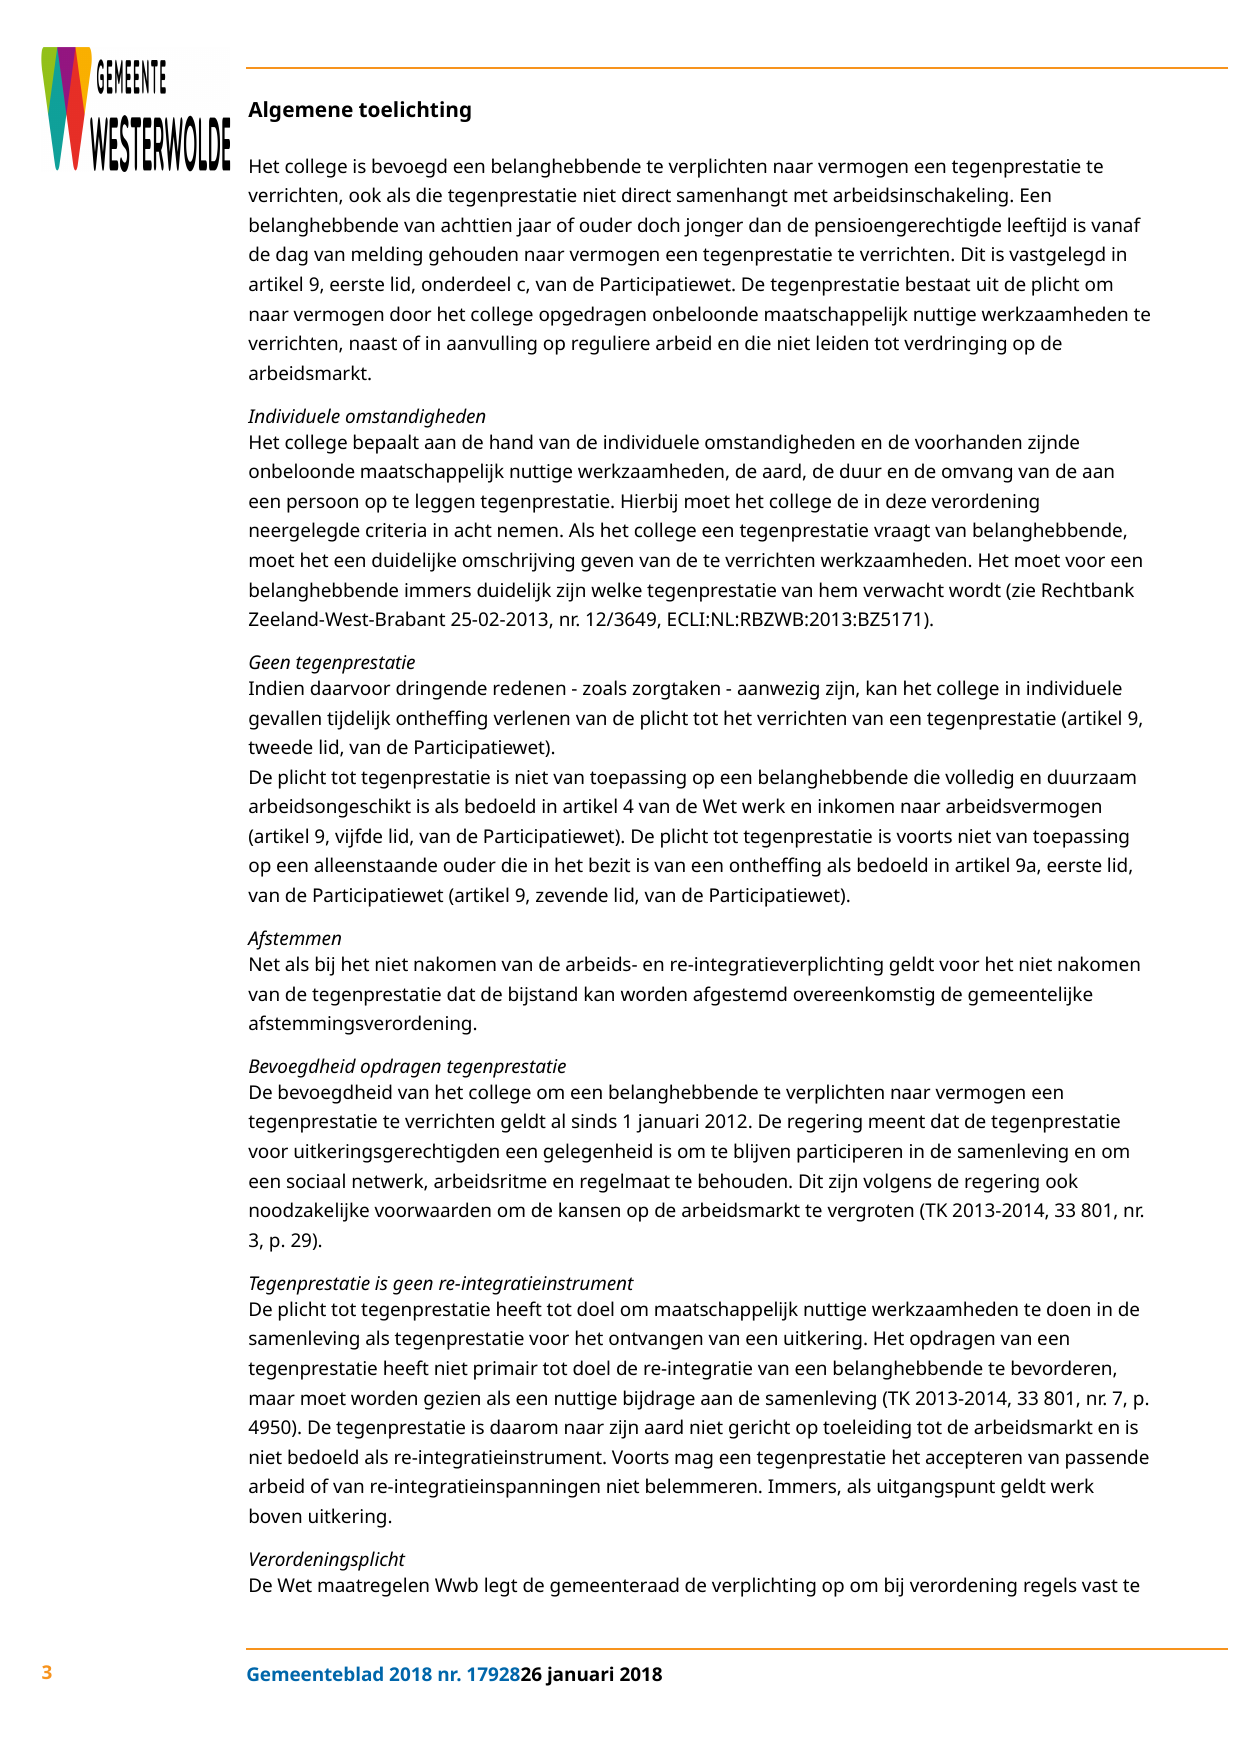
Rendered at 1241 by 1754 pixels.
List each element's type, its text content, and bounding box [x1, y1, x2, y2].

text Indien daarvoor dringende redenen - zoals zorgtaken - aanwezig zijn, kan het college in individuele gevallen tijdelijk ontheffing verlenen van de plicht tot het verrichten van een tegenprestatie (artikel 9, tweede lid, van de Participatiewet). [248, 675, 1152, 760]
text De plicht tot tegenprestatie is niet van toepassing op een belanghebbende die volledig en duurzaam arbeidsongeschikt is als bedoeld in artikel 4 van de Wet werk en inkomen naar arbeidsvermogen (artikel 9, vijfde lid, van de Participatiewet). De plicht tot tegenprestatie is voorts niet van toepassing op een alleenstaande ouder die in het bezit is van een ontheffing als bedoeld in artikel 9a, eerste lid, van de Participatiewet (artikel 9, zevende lid, van de Participatiewet). [248, 764, 1152, 908]
text De plicht tot tegenprestatie heeft tot doel om maatschappelijk nuttige werkzaamheden te doen in de samenleving als tegenprestatie voor het ontvangen van een uitkering. Het opdragen van een tegenprestatie heeft niet primair tot doel de re-integratie van een belanghebbende te bevorderen, maar moet worden gezien als een nuttige bijdrage aan de samenleving (TK 2013-2014, 33 801, nr. 7, p. 4950). De tegenprestatie is daarom naar zijn aard niet gericht op toeleiding tot de arbeidsmarkt en is niet bedoeld als re-integratieinstrument. Voorts mag een tegenprestatie het accepteren van passende arbeid of van re-integratieinspanningen niet belemmeren. Immers, als uitgangspunt geldt werk boven uitkering. [248, 1296, 1152, 1529]
text Het college bepaalt aan de hand van de individuele omstandigheden en de voorhanden zijnde onbeloonde maatschappelijk nuttige werkzaamheden, de aard, de duur en de omvang van de aan een persoon op te leggen tegenprestatie. Hierbij moet het college de in deze verordening neergelegde criteria in acht nemen. Als het college een tegenprestatie vraagt van belanghebbende, moet het een duidelijke omschrijving geven van de te verrichten werkzaamheden. Het moet voor een belanghebbende immers duidelijk zijn welke tegenprestatie van hem verwacht wordt (zie Rechtbank Zeeland-West-Brabant 25-02-2013, nr. 12/3649, ECLI:NL:RBZWB:2013:BZ5171). [248, 429, 1152, 632]
text Bevoegdheid opdragen tegenprestatie [248, 1053, 1152, 1079]
text Tegenprestatie is geen re-integratieinstrument [248, 1270, 1152, 1296]
text Geen tegenprestatie [248, 649, 1152, 675]
text Algemene toelichting [248, 95, 1152, 123]
text Afstemmen [248, 925, 1152, 951]
picture [41, 47, 231, 172]
text Individuele omstandigheden [248, 403, 1152, 429]
text Verordeningsplicht [248, 1546, 1152, 1572]
text Het college is bevoegd een belanghebbende te verplichten naar vermogen een tegenprestatie te verrichten, ook als die tegenprestatie niet direct samenhangt met arbeidsinschakeling. Een belanghebbende van achttien jaar of ouder doch jonger dan de pensioengerechtigde leeftijd is vanaf de dag van melding gehouden naar vermogen een tegenprestatie te verrichten. Dit is vastgelegd in artikel 9, eerste lid, onderdeel c, van de Participatiewet. De tegenprestatie bestaat uit de plicht om naar vermogen door het college opgedragen onbeloonde maatschappelijk nuttige werkzaamheden te verrichten, naast of in aanvulling op reguliere arbeid en die niet leiden tot verdringing op de arbeidsmarkt. [248, 153, 1152, 386]
text De Wet maatregelen Wwb legt de gemeenteraad de verplichting op om bij verordening regels vast te [248, 1572, 1152, 1598]
text Net als bij het niet nakomen van de arbeids- en re-integratieverplichting geldt voor het niet nakomen van de tegenprestatie dat de bijstand kan worden afgestemd overeenkomstig de gemeentelijke afstemmingsverordening. [248, 951, 1152, 1036]
text De bevoegdheid van het college om een belanghebbende te verplichten naar vermogen een tegenprestatie te verrichten geldt al sinds 1 januari 2012. De regering meent dat de tegenprestatie voor uitkeringsgerechtigden een gelegenheid is om te blijven participeren in de samenleving en om een sociaal netwerk, arbeidsritme en regelmaat te behouden. Dit zijn volgens de regering ook noodzakelijke voorwaarden om de kansen op de arbeidsmarkt te vergroten (TK 2013-2014, 33 801, nr. 3, p. 29). [248, 1079, 1152, 1253]
